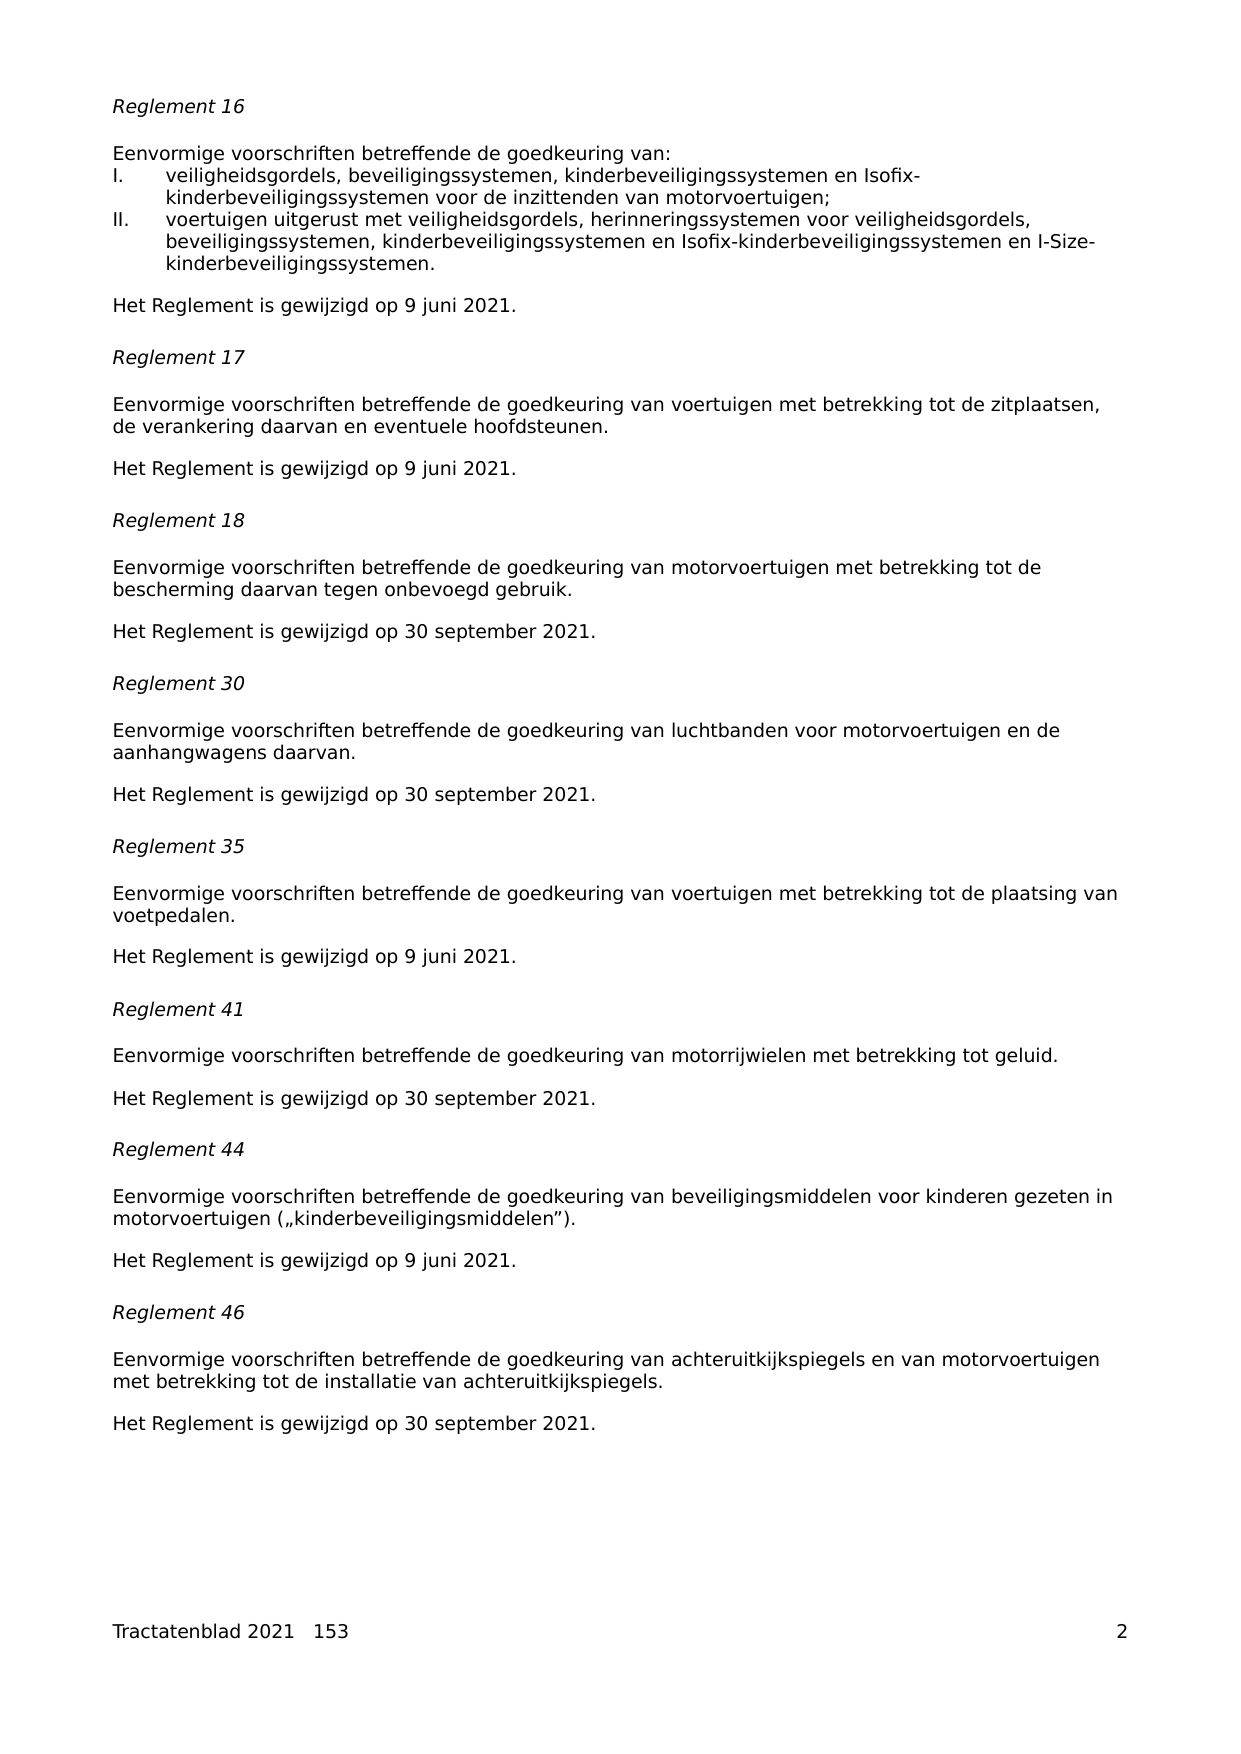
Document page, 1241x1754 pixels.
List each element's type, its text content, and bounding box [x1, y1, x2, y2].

text Het Reglement is gewijzigd op 9 juni 2021. [112, 1250, 1128, 1272]
subtitle Reglement 30 [112, 673, 1128, 694]
subtitle Reglement 44 [112, 1139, 1128, 1161]
text Het Reglement is gewijzigd op 9 juni 2021. [112, 946, 1128, 968]
text Het Reglement is gewijzigd op 30 september 2021. [112, 1413, 1128, 1435]
text Eenvormige voorschriften betreffende de goedkeuring van luchtbanden voor motorvoertuigen en de aanhangwagens daarvan. [112, 719, 1128, 763]
text Eenvormige voorschriften betreffende de goedkeuring van voertuigen met betrekking tot de zitplaatsen, de verankering daarvan en eventuele hoofdsteunen. [112, 394, 1128, 438]
text Eenvormige voorschriften betreffende de goedkeuring van beveiligingsmiddelen voor kinderen gezeten in motorvoertuigen („kinderbeveiligingsmiddelen”). [112, 1186, 1128, 1230]
text Het Reglement is gewijzigd op 9 juni 2021. [112, 295, 1128, 317]
subtitle Reglement 41 [112, 998, 1128, 1020]
text Eenvormige voorschriften betreffende de goedkeuring van voertuigen met betrekking tot de plaatsing van voetpedalen. [112, 882, 1128, 926]
text II. voertuigen uitgerust met veiligheidsgordels, herinneringssystemen voor veiligheidsgordels, beveiligingssystemen, kinderbeveiligingssystemen en Isofix-kinderbeveiligingssystemen en I-Size-kinderbeveiligingssystemen. [112, 209, 1128, 275]
text Eenvormige voorschriften betreffende de goedkeuring van motorrijwielen met betrekking tot geluid. [112, 1045, 1128, 1067]
subtitle Reglement 18 [112, 510, 1128, 532]
text Eenvormige voorschriften betreffende de goedkeuring van motorvoertuigen met betrekking tot de bescherming daarvan tegen onbevoegd gebruik. [112, 557, 1128, 601]
text Het Reglement is gewijzigd op 30 september 2021. [112, 783, 1128, 806]
subtitle Reglement 16 [112, 96, 1128, 118]
text Het Reglement is gewijzigd op 30 september 2021. [112, 621, 1128, 643]
text Eenvormige voorschriften betreffende de goedkeuring van: [112, 143, 1128, 165]
text Eenvormige voorschriften betreffende de goedkeuring van achteruitkijkspiegels en van motorvoertuigen met betrekking tot de installatie van achteruitkijkspiegels. [112, 1349, 1128, 1393]
text I. veiligheidsgordels, beveiligingssystemen, kinderbeveiligingssystemen en Isofix-kinderbeveiligingssystemen voor de inzittenden van motorvoertuigen; [112, 165, 1128, 209]
subtitle Reglement 35 [112, 836, 1128, 857]
subtitle Reglement 46 [112, 1302, 1128, 1324]
text Het Reglement is gewijzigd op 9 juni 2021. [112, 458, 1128, 480]
subtitle Reglement 17 [112, 347, 1128, 369]
text Het Reglement is gewijzigd op 30 september 2021. [112, 1087, 1128, 1109]
